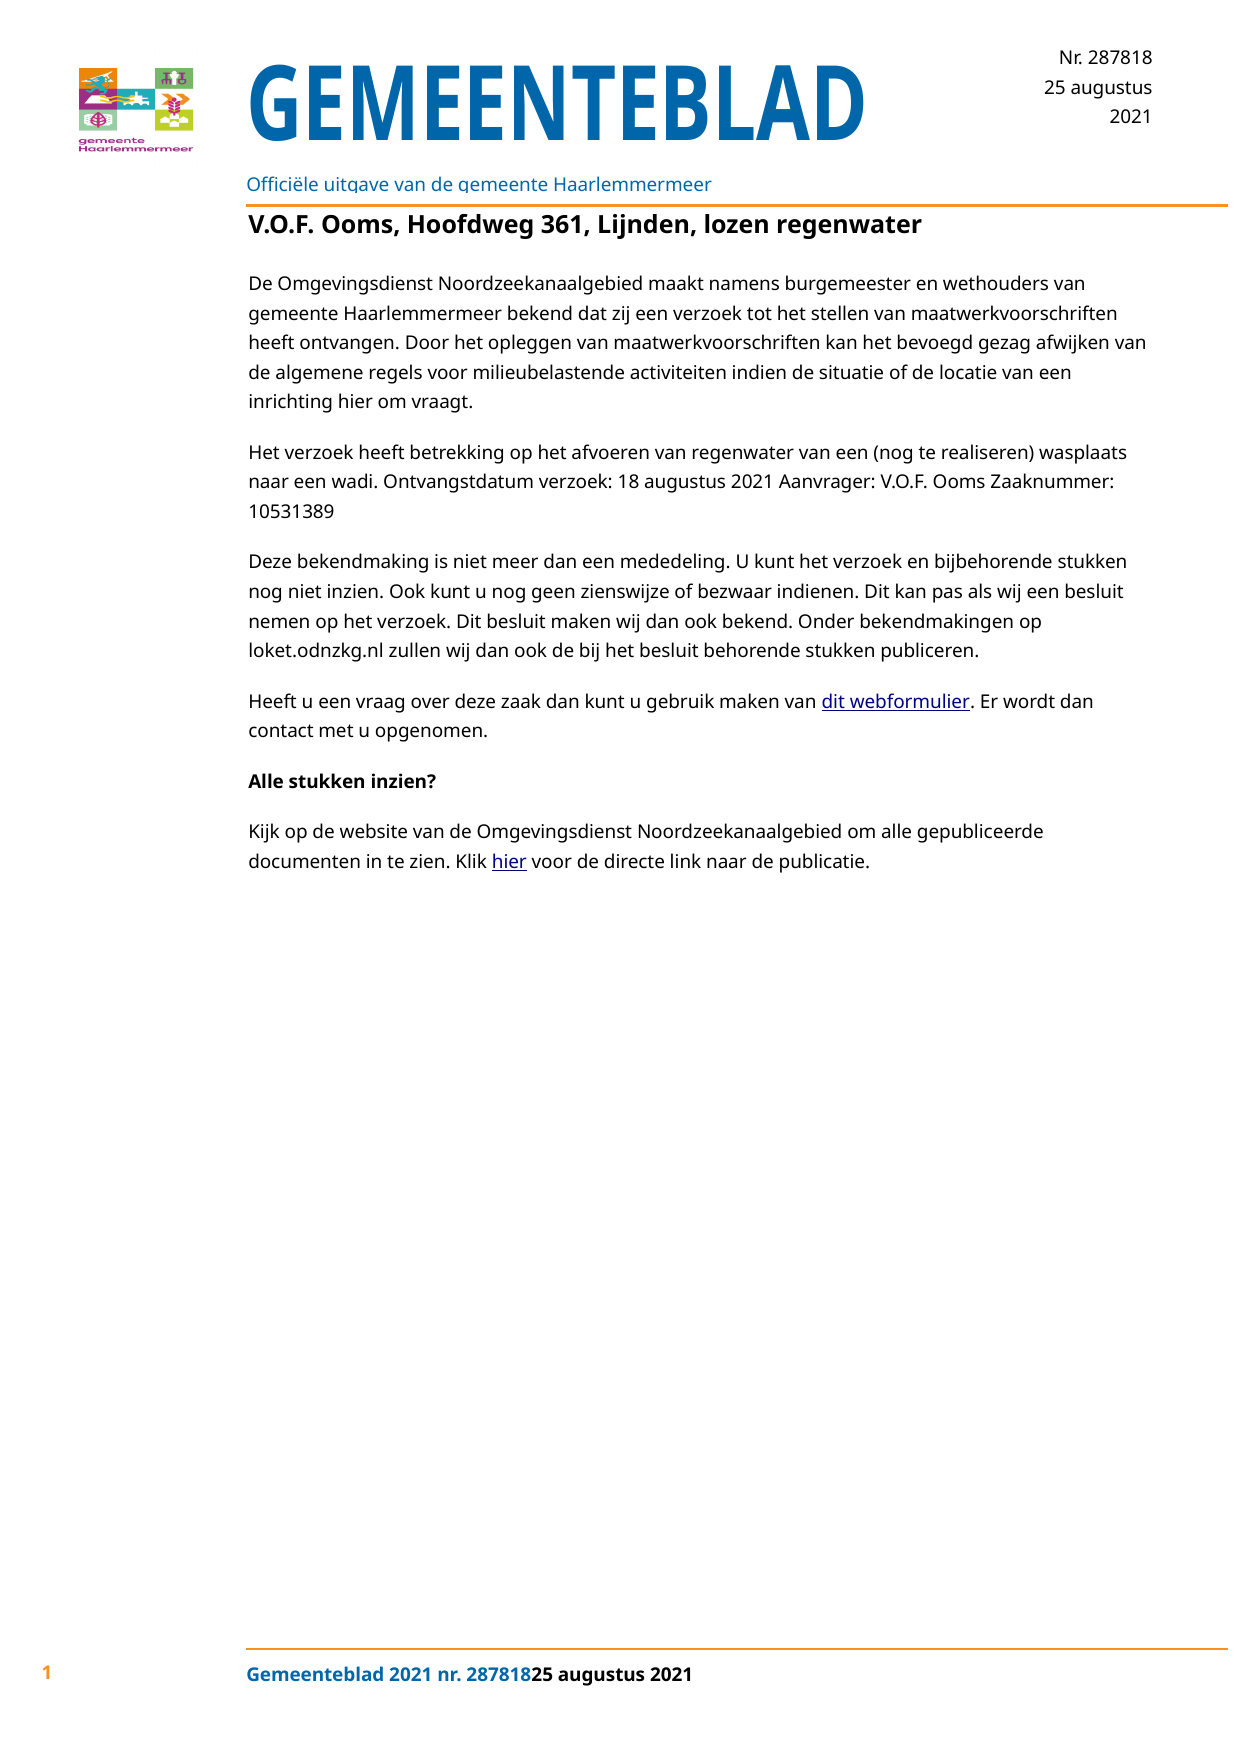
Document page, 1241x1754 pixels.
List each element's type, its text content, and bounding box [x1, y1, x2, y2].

text De Omgevingsdienst Noordzeekanaalgebied maakt namens burgemeester en wethouders van gemeente Haarlemmermeer bekend dat zij een verzoek tot het stellen van maatwerkvoorschriften heeft ontvangen. Door het opleggen van maatwerkvoorschriften kan het bevoegd gezag afwijken van de algemene regels voor milieubelastende activiteiten indien de situatie of de locatie van een inrichting hier om vraagt. [248, 270, 1152, 414]
text Alle stukken inzien? [248, 768, 1152, 793]
text Kijk op de website van de Omgevingsdienst Noordzeekanaalgebied om alle gepubliceerde documenten in te zien. Klik hier voor de directe link naar de publicatie. [248, 818, 1152, 873]
text Deze bekendmaking is niet meer dan een mededeling. U kunt het verzoek en bijbehorende stukken nog niet inzien. Ook kunt u nog geen zienswijze of bezwaar indienen. Dit kan pas als wij een besluit nemen op het verzoek. Dit besluit maken wij dan ook bekend. Onder bekendmakingen op loket.odnzkg.nl zullen wij dan ook de bij het besluit behorende stukken publiceren. [248, 549, 1152, 663]
text V.O.F. Ooms, Hoofdweg 361, Lijnden, lozen regenwater [248, 207, 1152, 241]
text Heeft u een vraag over deze zaak dan kunt u gebruik maken van dit webformulier. Er wordt dan contact met u opgenomen. [248, 688, 1152, 743]
picture [41, 47, 231, 172]
text Het verzoek heeft betrekking op het afvoeren van regenwater van een (nog te realiseren) wasplaats naar een wadi. Ontvangstdatum verzoek: 18 augustus 2021 Aanvrager: V.O.F. Ooms Zaaknummer: 10531389 [248, 439, 1152, 524]
